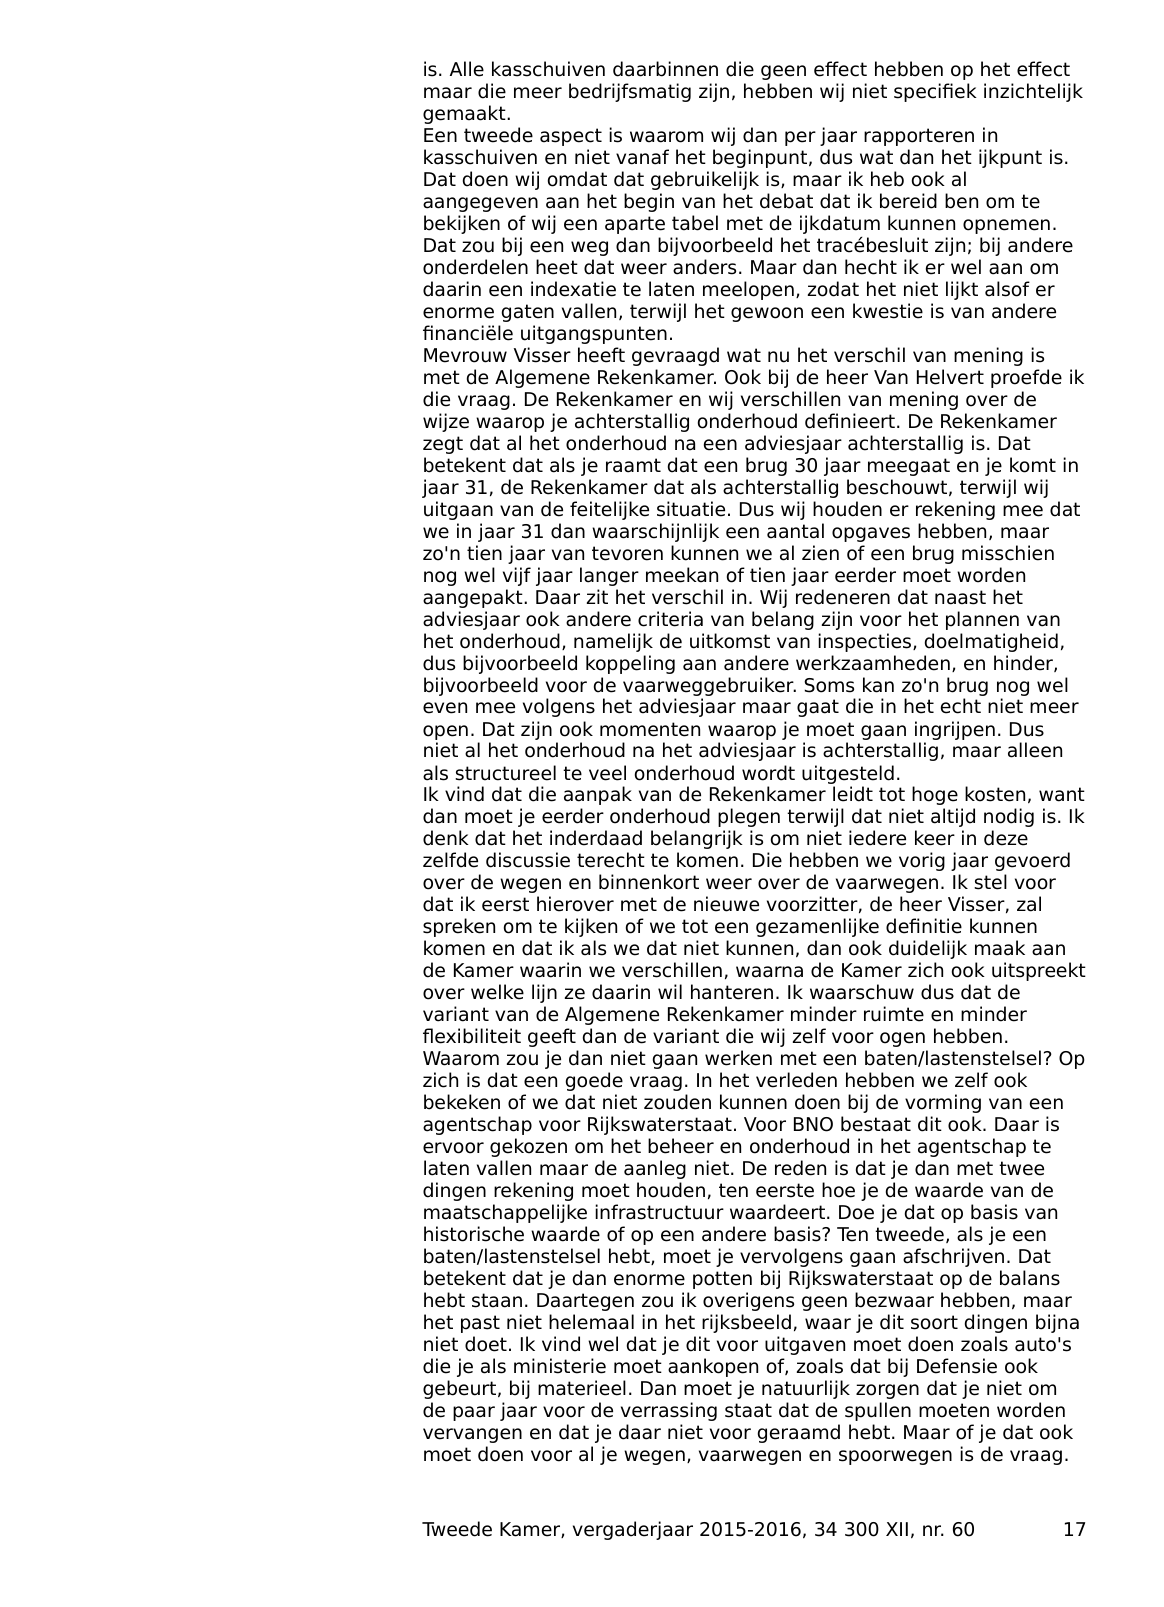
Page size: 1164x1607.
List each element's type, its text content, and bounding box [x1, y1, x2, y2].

text Een tweede aspect is waarom wij dan per jaar rapporteren in kasschuiven en niet vanaf het beginpunt, dus wat dan het ijkpunt is. Dat doen wij omdat dat gebruikelijk is, maar ik heb ook al aangegeven aan het begin van het debat dat ik bereid ben om te bekijken of wij een aparte tabel met de ijkdatum kunnen opnemen. Dat zou bij een weg dan bijvoorbeeld het tracébesluit zijn; bij andere onderdelen heet dat weer anders. Maar dan hecht ik er wel aan om daarin een indexatie te laten meelopen, zodat het niet lijkt alsof er enorme gaten vallen, terwijl het gewoon een kwestie is van andere financiële uitgangspunten. [422, 125, 1087, 345]
text is. Alle kasschuiven daarbinnen die geen effect hebben op het effect maar die meer bedrijfsmatig zijn, hebben wij niet specifiek inzichtelijk gemaakt. [422, 59, 1087, 125]
text Waarom zou je dan niet gaan werken met een baten/lastenstelsel? Op zich is dat een goede vraag. In het verleden hebben we zelf ook bekeken of we dat niet zouden kunnen doen bij de vorming van een agentschap voor Rijkswaterstaat. Voor BNO bestaat dit ook. Daar is ervoor gekozen om het beheer en onderhoud in het agentschap te laten vallen maar de aanleg niet. De reden is dat je dan met twee dingen rekening moet houden, ten eerste hoe je de waarde van de maatschappelijke infrastructuur waardeert. Doe je dat op basis van historische waarde of op een andere basis? Ten tweede, als je een baten/lastenstelsel hebt, moet je vervolgens gaan afschrijven. Dat betekent dat je dan enorme potten bij Rijkswaterstaat op de balans hebt staan. Daartegen zou ik overigens geen bezwaar hebben, maar het past niet helemaal in het rijksbeeld, waar je dit soort dingen bijna niet doet. Ik vind wel dat je dit voor uitgaven moet doen zoals auto's die je als ministerie moet aankopen of, zoals dat bij Defensie ook gebeurt, bij materieel. Dan moet je natuurlijk zorgen dat je niet om de paar jaar voor de verrassing staat dat de spullen moeten worden vervangen en dat je daar niet voor geraamd hebt. Maar of je dat ook moet doen voor al je wegen, vaarwegen en spoorwegen is de vraag. [422, 1048, 1087, 1466]
text Ik vind dat die aanpak van de Rekenkamer leidt tot hoge kosten, want dan moet je eerder onderhoud plegen terwijl dat niet altijd nodig is. Ik denk dat het inderdaad belangrijk is om niet iedere keer in deze zelfde discussie terecht te komen. Die hebben we vorig jaar gevoerd over de wegen en binnenkort weer over de vaarwegen. Ik stel voor dat ik eerst hierover met de nieuwe voorzitter, de heer Visser, zal spreken om te kijken of we tot een gezamenlijke definitie kunnen komen en dat ik als we dat niet kunnen, dan ook duidelijk maak aan de Kamer waarin we verschillen, waarna de Kamer zich ook uitspreekt over welke lijn ze daarin wil hanteren. Ik waarschuw dus dat de variant van de Algemene Rekenkamer minder ruimte en minder flexibiliteit geeft dan de variant die wij zelf voor ogen hebben. [422, 784, 1087, 1048]
text Mevrouw Visser heeft gevraagd wat nu het verschil van mening is met de Algemene Rekenkamer. Ook bij de heer Van Helvert proefde ik die vraag. De Rekenkamer en wij verschillen van mening over de wijze waarop je achterstallig onderhoud definieert. De Rekenkamer zegt dat al het onderhoud na een adviesjaar achterstallig is. Dat betekent dat als je raamt dat een brug 30 jaar meegaat en je komt in jaar 31, de Rekenkamer dat als achterstallig beschouwt, terwijl wij uitgaan van de feitelijke situatie. Dus wij houden er rekening mee dat we in jaar 31 dan waarschijnlijk een aantal opgaves hebben, maar zo'n tien jaar van tevoren kunnen we al zien of een brug misschien nog wel vijf jaar langer meekan of tien jaar eerder moet worden aangepakt. Daar zit het verschil in. Wij redeneren dat naast het adviesjaar ook andere criteria van belang zijn voor het plannen van het onderhoud, namelijk de uitkomst van inspecties, doelmatigheid, dus bijvoorbeeld koppeling aan andere werkzaamheden, en hinder, bijvoorbeeld voor de vaarweggebruiker. Soms kan zo'n brug nog wel even mee volgens het adviesjaar maar gaat die in het echt niet meer open. Dat zijn ook momenten waarop je moet gaan ingrijpen. Dus niet al het onderhoud na het adviesjaar is achterstallig, maar alleen als structureel te veel onderhoud wordt uitgesteld. [422, 345, 1087, 784]
